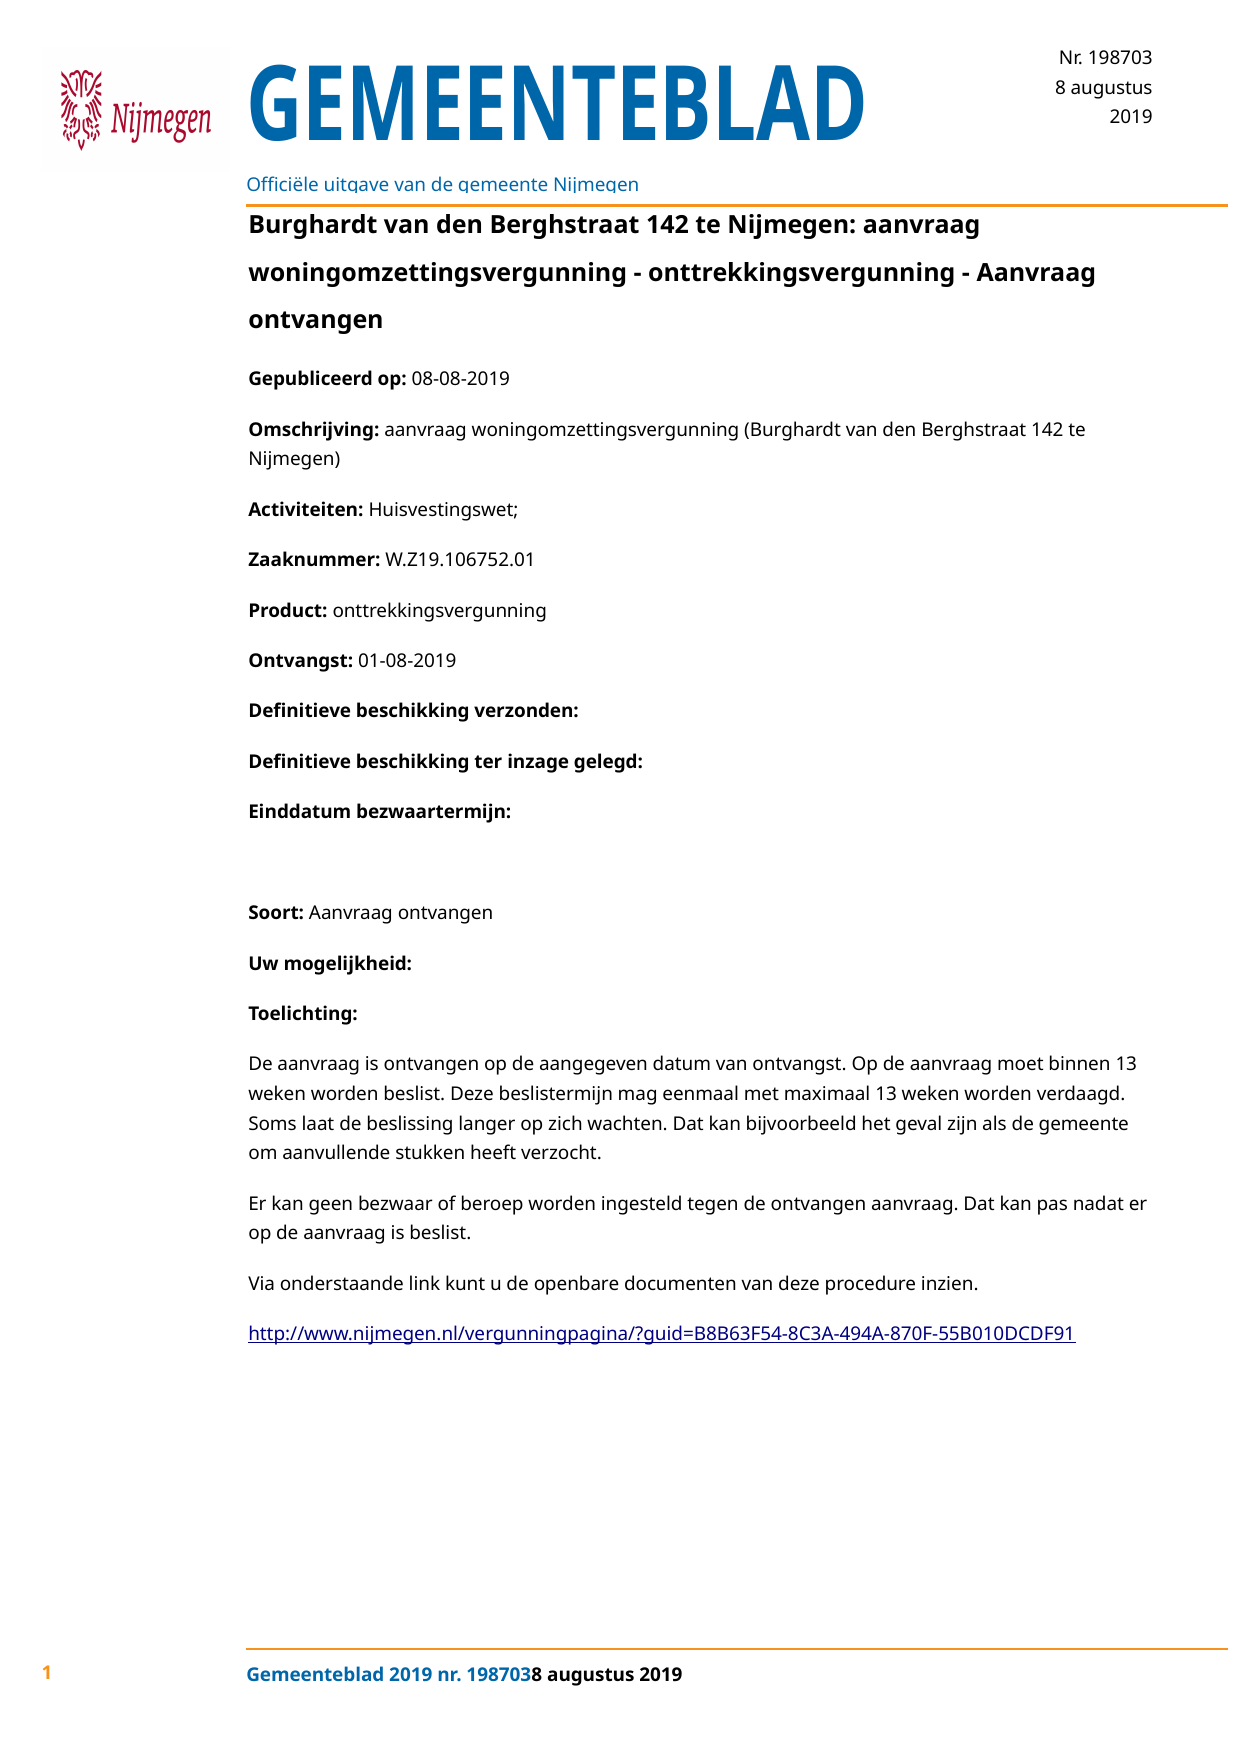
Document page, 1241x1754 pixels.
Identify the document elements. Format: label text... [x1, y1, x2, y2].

text Product: onttrekkingsvergunning [248, 597, 1152, 622]
text Zaaknummer: W.Z19.106752.01 [248, 546, 1152, 572]
text Soort: Aanvraag ontvangen [248, 899, 1152, 925]
text Er kan geen bezwaar of beroep worden ingesteld tegen de ontvangen aanvraag. Dat kan pas nadat er op de aanvraag is beslist. [248, 1190, 1152, 1245]
text Definitieve beschikking ter inzage gelegd: [248, 748, 1152, 774]
text De aanvraag is ontvangen op de aangegeven datum van ontvangst. Op de aanvraag moet binnen 13 weken worden beslist. Deze beslistermijn mag eenmaal met maximaal 13 weken worden verdaagd. Soms laat de beslissing langer op zich wachten. Dat kan bijvoorbeeld het geval zijn als de gemeente om aanvullende stukken heeft verzocht. [248, 1051, 1152, 1165]
text Einddatum bezwaartermijn: [248, 798, 1152, 824]
text Ontvangst: 01-08-2019 [248, 647, 1152, 673]
text Activiteiten: Huisvestingswet; [248, 496, 1152, 522]
picture [41, 47, 231, 172]
text Gepubliceerd op: 08-08-2019 [248, 366, 1152, 391]
text http://www.nijmegen.nl/vergunningpagina/?guid=B8B63F54-8C3A-494A-870F-55B010DCDF91 [248, 1320, 1152, 1346]
text Uw mogelijkheid: [248, 950, 1152, 975]
text Definitieve beschikking verzonden: [248, 698, 1152, 723]
text Via onderstaande link kunt u de openbare documenten van deze procedure inzien. [248, 1270, 1152, 1295]
text Burghardt van den Berghstraat 142 te Nijmegen: aanvraag woningomzettingsvergunning - onttrekkingsvergunning - Aanvraag ontvangen [248, 207, 1152, 336]
text Omschrijving: aanvraag woningomzettingsvergunning (Burghardt van den Berghstraat 142 te Nijmegen) [248, 416, 1152, 471]
text Toelichting: [248, 1000, 1152, 1026]
